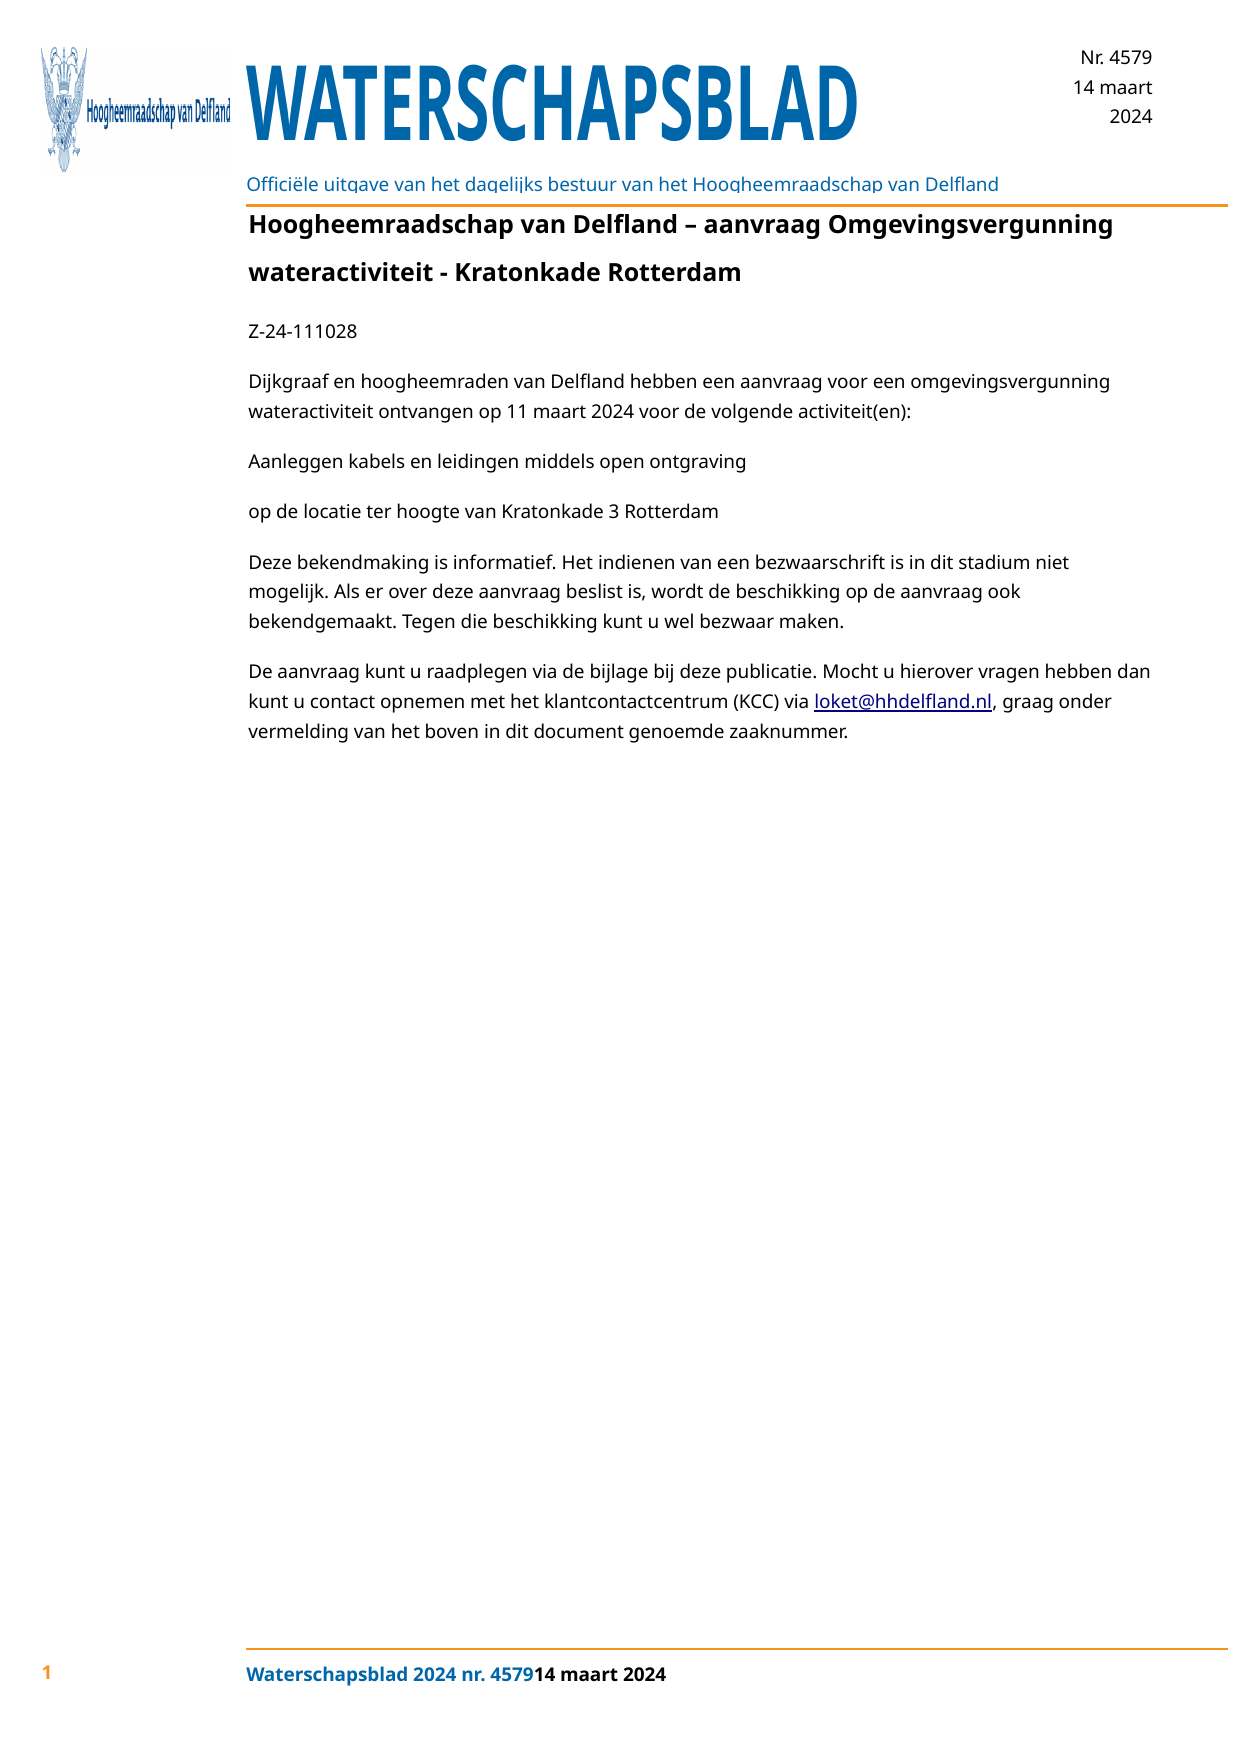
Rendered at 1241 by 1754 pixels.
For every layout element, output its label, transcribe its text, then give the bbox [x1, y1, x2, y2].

text Aanleggen kabels en leidingen middels open ontgraving [248, 448, 1152, 474]
text Dijkgraaf en hoogheemraden van Delfland hebben een aanvraag voor een omgevingsvergunning wateractiviteit ontvangen op 11 maart 2024 voor de volgende activiteit(en): [248, 368, 1152, 424]
text Z-24-111028 [248, 318, 1152, 344]
text De aanvraag kunt u raadplegen via de bijlage bij deze publicatie. Mocht u hierover vragen hebben dan kunt u contact opnemen met het klantcontactcentrum (KCC) via loket@hhdelfland.nl, graag onder vermelding van het boven in dit document genoemde zaaknummer. [248, 659, 1152, 744]
text Deze bekendmaking is informatief. Het indienen van een bezwaarschrift is in dit stadium niet mogelijk. Als er over deze aanvraag beslist is, wordt de beschikking op de aanvraag ook bekendgemaakt. Tegen die beschikking kunt u wel bezwaar maken. [248, 549, 1152, 634]
text op de locatie ter hoogte van Kratonkade 3 Rotterdam [248, 499, 1152, 524]
picture [41, 47, 231, 172]
text Hoogheemraadschap van Delfland – aanvraag Omgevingsvergunning wateractiviteit - Kratonkade Rotterdam [248, 207, 1152, 288]
